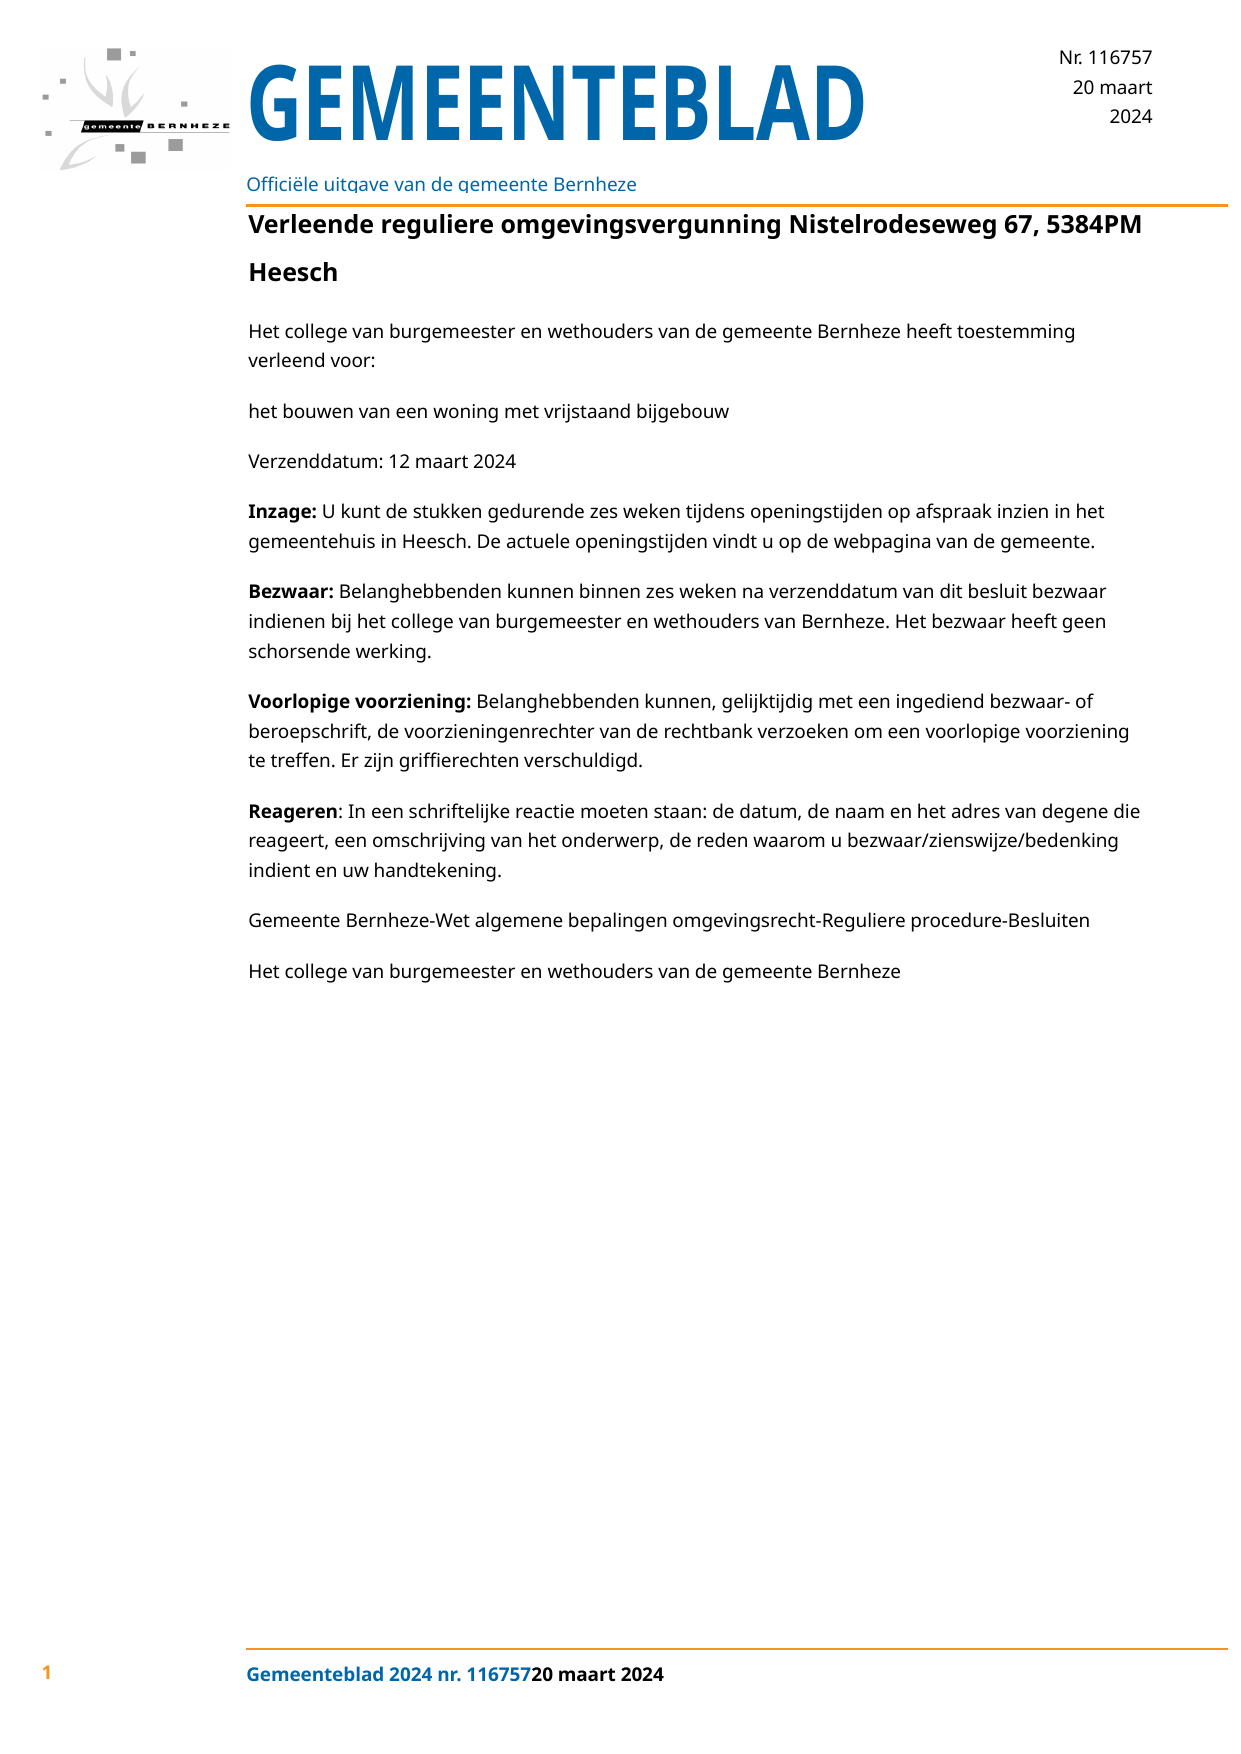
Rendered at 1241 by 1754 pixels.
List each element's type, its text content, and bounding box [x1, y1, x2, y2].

picture [41, 47, 231, 172]
text Voorlopige voorziening: Belanghebbenden kunnen, gelijktijdig met een ingediend bezwaar- of beroepschrift, de voorzieningenrechter van de rechtbank verzoeken om een voorlopige voorziening te treffen. Er zijn griffierechten verschuldigd. [248, 688, 1152, 773]
text Het college van burgemeester en wethouders van de gemeente Bernheze [248, 958, 1152, 984]
text het bouwen van een woning met vrijstaand bijgebouw [248, 398, 1152, 424]
text Reageren: In een schriftelijke reactie moeten staan: de datum, de naam en het adres van degene die reageert, een omschrijving van het onderwerp, de reden waarom u bezwaar/zienswijze/bedenking indient en uw handtekening. [248, 798, 1152, 883]
text Bezwaar: Belanghebbenden kunnen binnen zes weken na verzenddatum van dit besluit bezwaar indienen bij het college van burgemeester en wethouders van Bernheze. Het bezwaar heeft geen schorsende werking. [248, 579, 1152, 664]
text Gemeente Bernheze-Wet algemene bepalingen omgevingsrecht-Reguliere procedure-Besluiten [248, 907, 1152, 933]
text Verzenddatum: 12 maart 2024 [248, 448, 1152, 474]
text Het college van burgemeester en wethouders van de gemeente Bernheze heeft toestemming verleend voor: [248, 318, 1152, 373]
text Verleende reguliere omgevingsvergunning Nistelrodeseweg 67, 5384PM Heesch [248, 207, 1152, 288]
text Inzage: U kunt de stukken gedurende zes weken tijdens openingstijden op afspraak inzien in het gemeentehuis in Heesch. De actuele openingstijden vindt u op de webpagina van de gemeente. [248, 499, 1152, 554]
